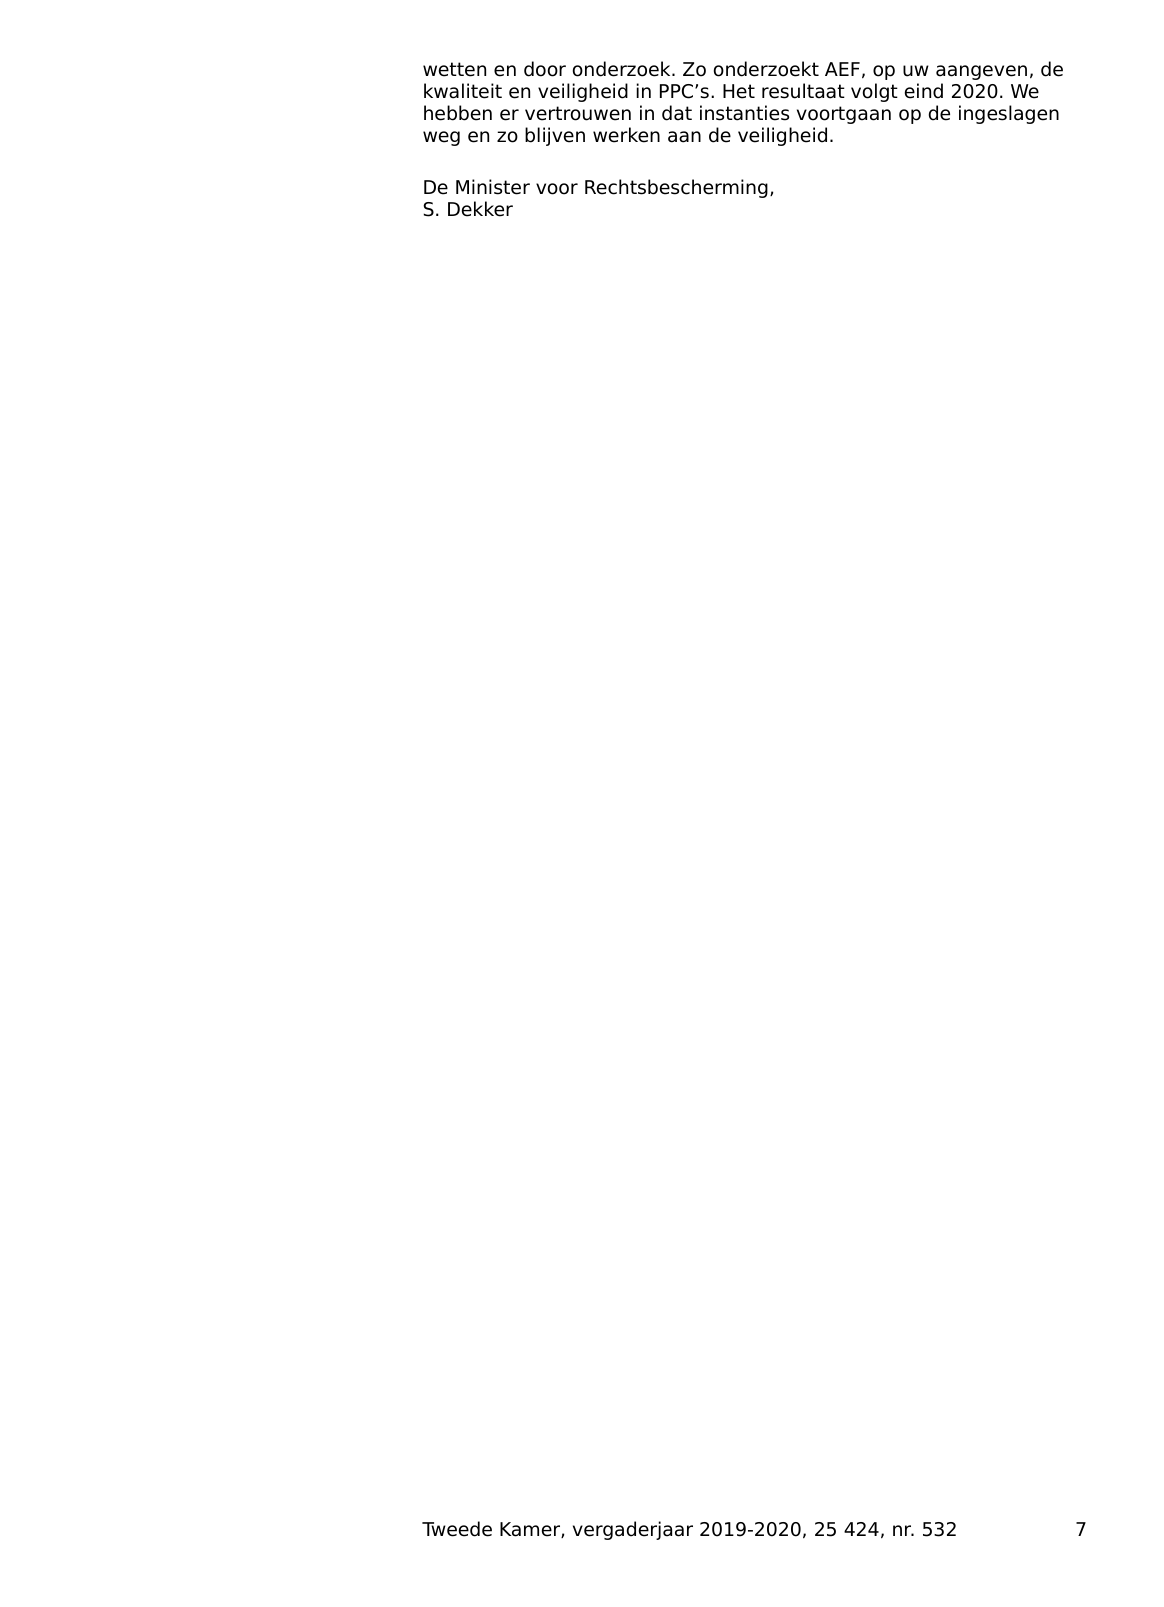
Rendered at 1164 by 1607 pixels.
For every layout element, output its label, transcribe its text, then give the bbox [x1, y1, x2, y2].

text wetten en door onderzoek. Zo onderzoekt AEF, op uw aangeven, de kwaliteit en veiligheid in PPC’s. Het resultaat volgt eind 2020. We hebben er vertrouwen in dat instanties voortgaan op de ingeslagen weg en zo blijven werken aan de veiligheid. [422, 59, 1087, 147]
text De Minister voor Rechtsbescherming, S. Dekker [422, 177, 1087, 221]
